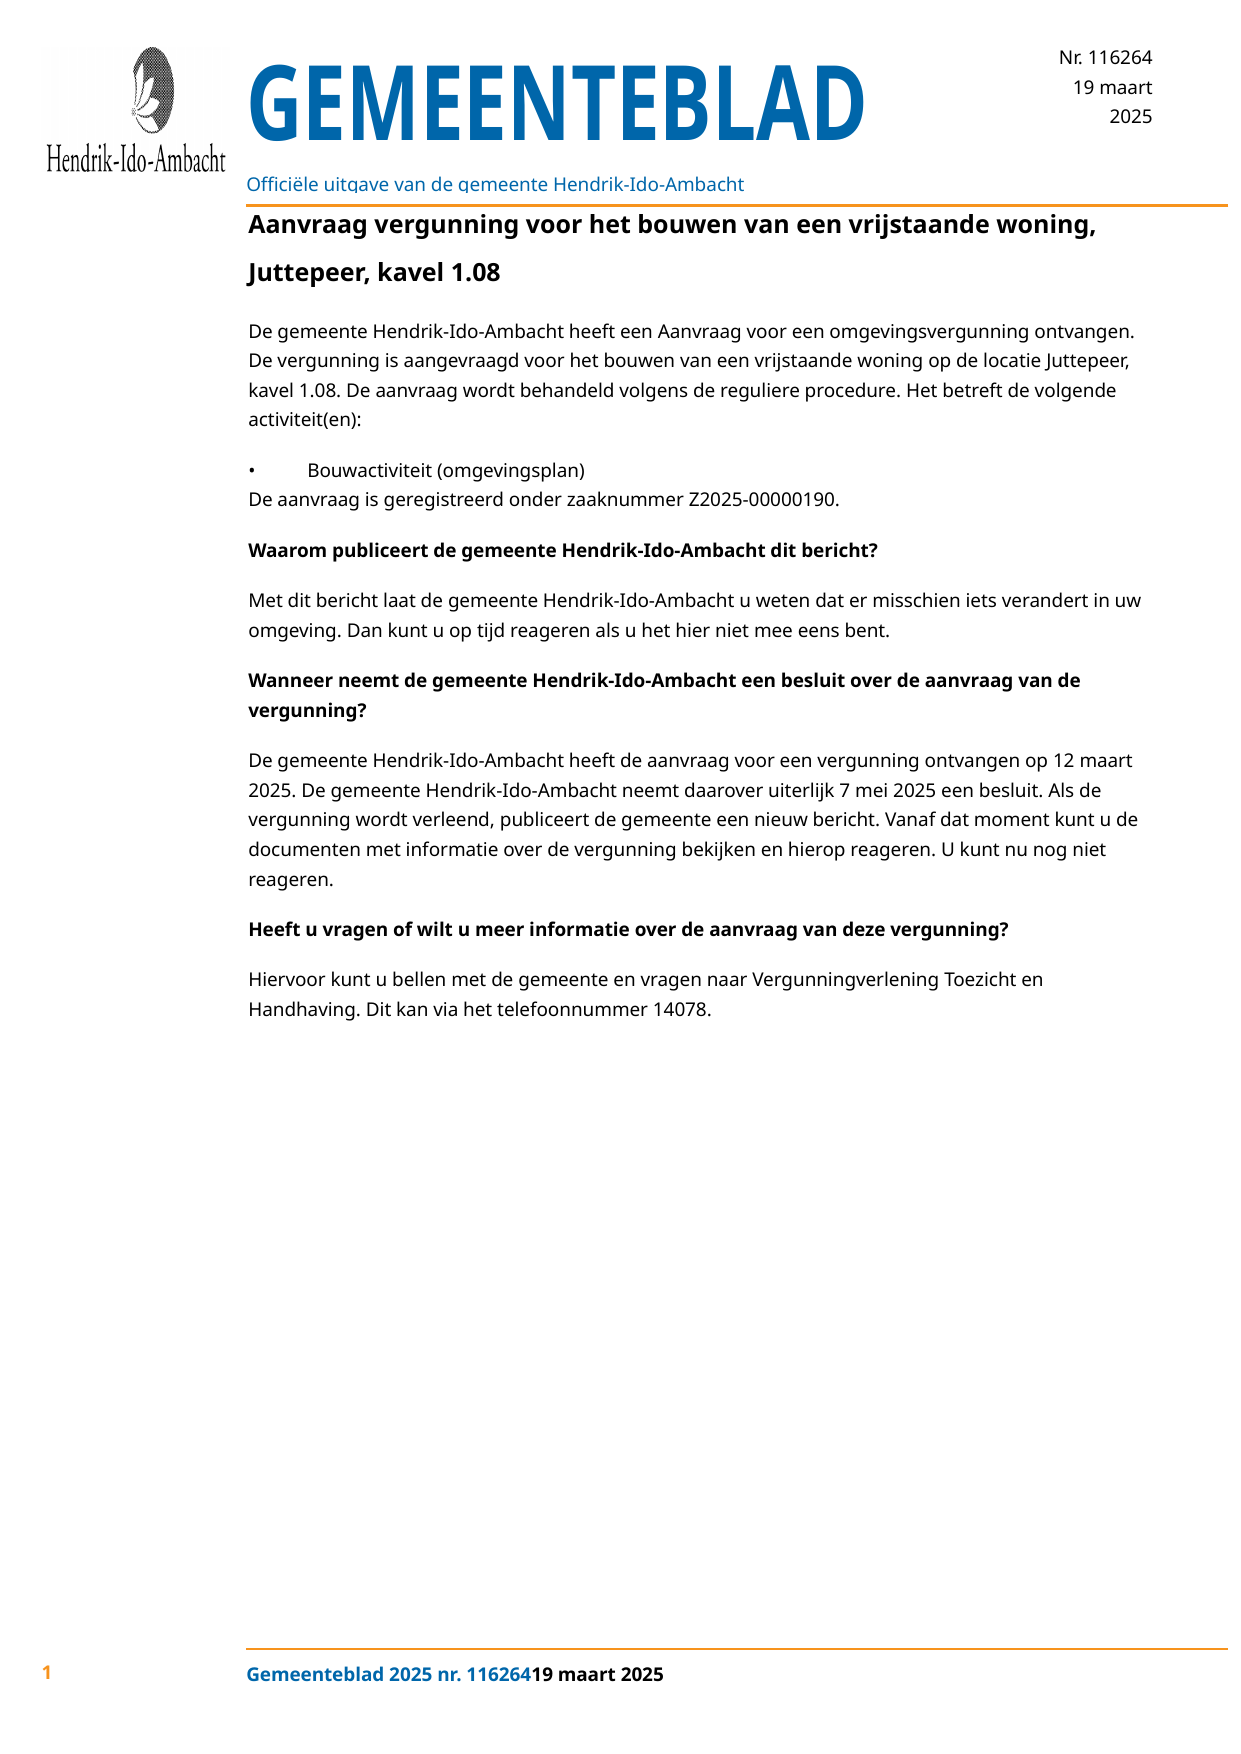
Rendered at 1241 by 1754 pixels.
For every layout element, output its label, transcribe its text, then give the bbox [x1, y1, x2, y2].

text Met dit bericht laat de gemeente Hendrik-Ido-Ambacht u weten dat er misschien iets verandert in uw omgeving. Dan kunt u op tijd reageren als u het hier niet mee eens bent. [248, 587, 1152, 643]
text De gemeente Hendrik-Ido-Ambacht heeft de aanvraag voor een vergunning ontvangen op 12 maart 2025. De gemeente Hendrik-Ido-Ambacht neemt daarover uiterlijk 7 mei 2025 een besluit. Als de vergunning wordt verleend, publiceert de gemeente een nieuw bericht. Vanaf dat moment kunt u de documenten met informatie over de vergunning bekijken en hierop reageren. U kunt nu nog niet reageren. [248, 747, 1152, 892]
picture [41, 47, 231, 172]
text De gemeente Hendrik-Ido-Ambacht heeft een Aanvraag voor een omgevingsvergunning ontvangen. De vergunning is aangevraagd voor het bouwen van een vrijstaande woning op de locatie Juttepeer, kavel 1.08. De aanvraag wordt behandeld volgens de reguliere procedure. Het betreft de volgende activiteit(en): [248, 318, 1152, 432]
list Bouwactiviteit (omgevingsplan) [248, 457, 1152, 483]
text Waarom publiceert de gemeente Hendrik-Ido-Ambacht dit bericht? [248, 537, 1152, 563]
text De aanvraag is geregistreerd onder zaaknummer Z2025-00000190. [248, 487, 1152, 512]
text Aanvraag vergunning voor het bouwen van een vrijstaande woning, Juttepeer, kavel 1.08 [248, 207, 1152, 288]
text Heeft u vragen of wilt u meer informatie over de aanvraag van deze vergunning? [248, 916, 1152, 942]
text Wanneer neemt de gemeente Hendrik-Ido-Ambacht een besluit over de aanvraag van de vergunning? [248, 667, 1152, 723]
text Hiervoor kunt u bellen met de gemeente en vragen naar Vergunningverlening Toezicht en Handhaving. Dit kan via het telefoonnummer 14078. [248, 967, 1152, 1022]
